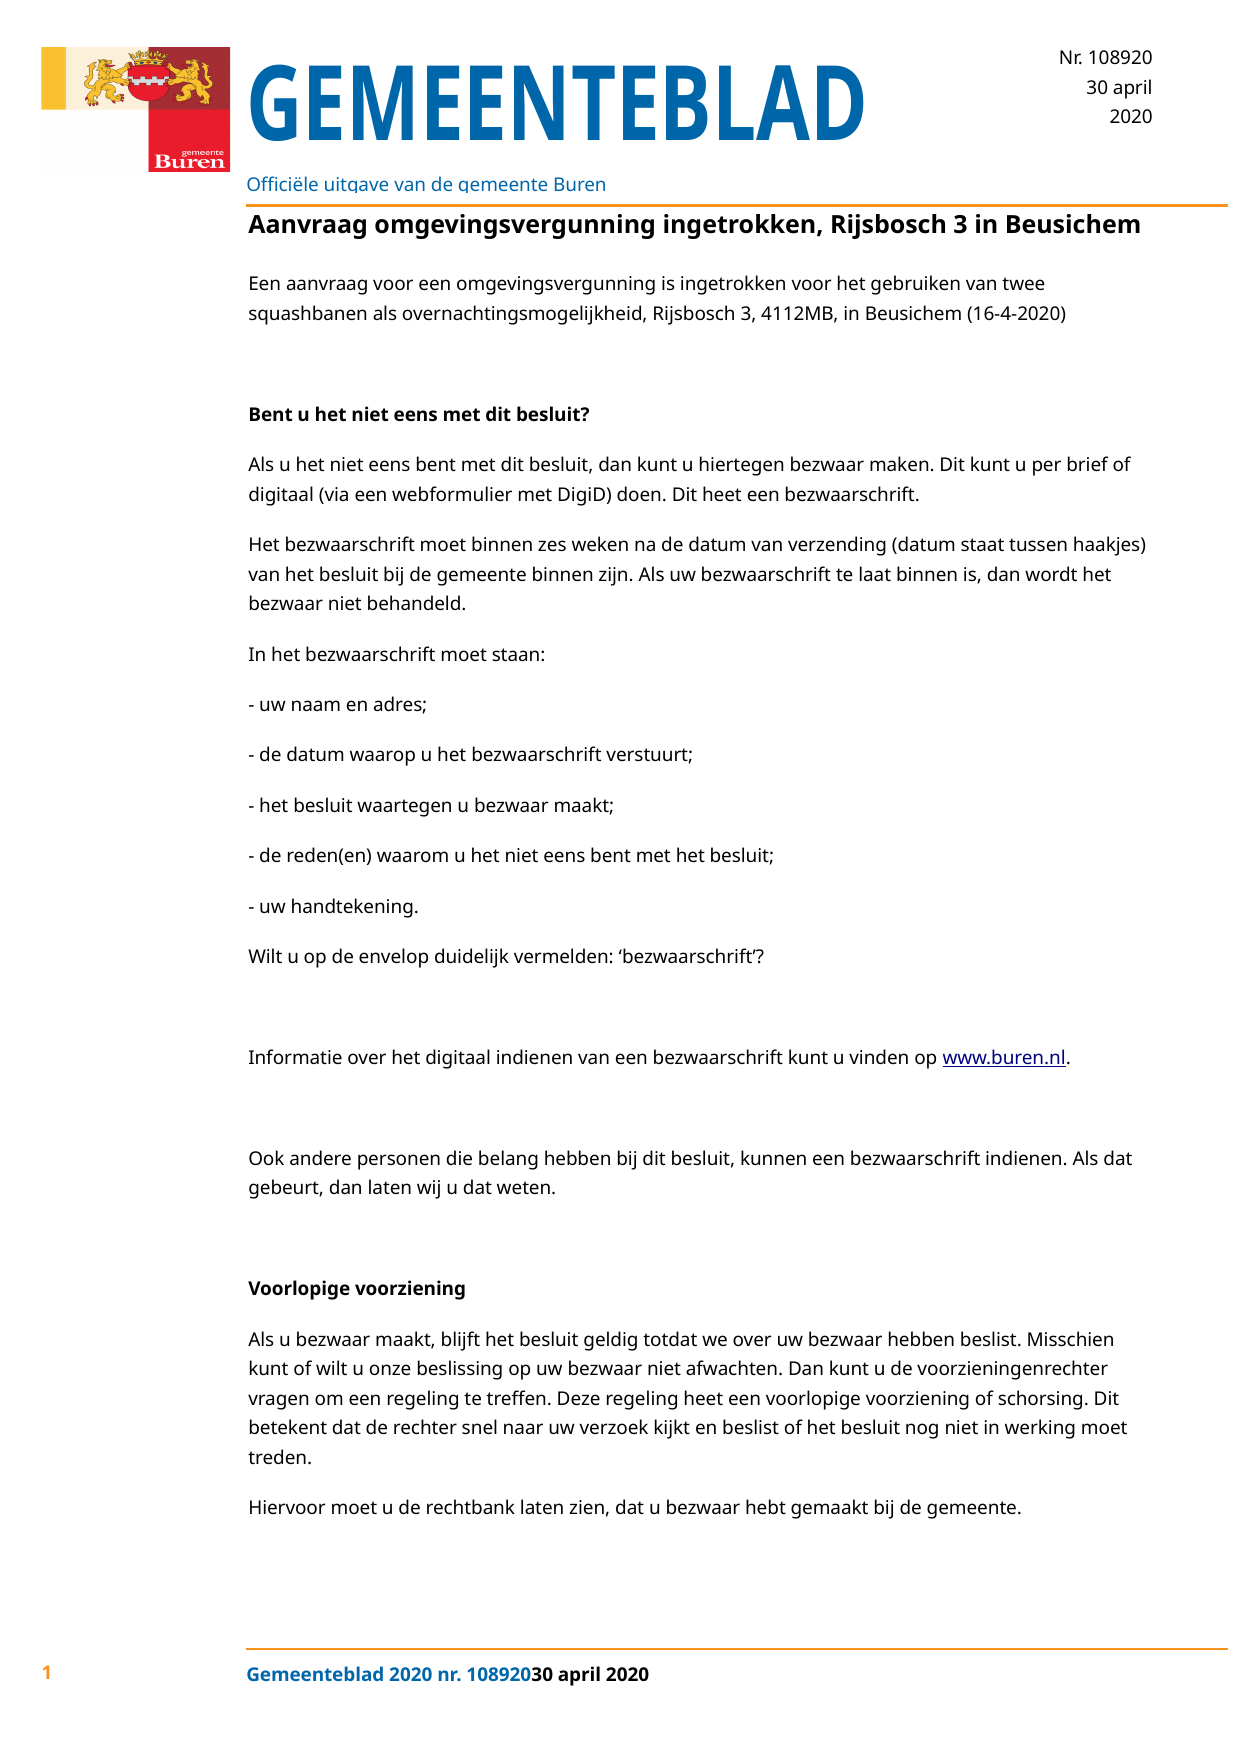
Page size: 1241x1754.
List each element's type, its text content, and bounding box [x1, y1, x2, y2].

text Informatie over het digitaal indienen van een bezwaarschrift kunt u vinden op www.buren.nl. [248, 1044, 1152, 1070]
text Een aanvraag voor een omgevingsvergunning is ingetrokken voor het gebruiken van twee squashbanen als overnachtingsmogelijkheid, Rijsbosch 3, 4112MB, in Beusichem (16-4-2020) [248, 270, 1152, 326]
text Het bezwaarschrift moet binnen zes weken na de datum van verzending (datum staat tussen haakjes) van het besluit bij de gemeente binnen zijn. Als uw bezwaarschrift te laat binnen is, dan wordt het bezwaar niet behandeld. [248, 531, 1152, 616]
text Ook andere personen die belang hebben bij dit besluit, kunnen een bezwaarschrift indienen. Als dat gebeurt, dan laten wij u dat weten. [248, 1145, 1152, 1200]
text Bent u het niet eens met dit besluit? [248, 401, 1152, 426]
text - uw naam en adres; [248, 691, 1152, 717]
text - de reden(en) waarom u het niet eens bent met het besluit; [248, 842, 1152, 868]
text Hiervoor moet u de rechtbank laten zien, dat u bezwaar hebt gemaakt bij de gemeente. [248, 1494, 1152, 1520]
text Voorlopige voorziening [248, 1275, 1152, 1301]
text Als u bezwaar maakt, blijft het besluit geldig totdat we over uw bezwaar hebben beslist. Misschien kunt of wilt u onze beslissing op uw bezwaar niet afwachten. Dan kunt u de voorzieningenrechter vragen om een regeling te treffen. Deze regeling heet een voorlopige voorziening of schorsing. Dit betekent dat de rechter snel naar uw verzoek kijkt en beslist of het besluit nog niet in werking moet treden. [248, 1326, 1152, 1470]
text Wilt u op de envelop duidelijk vermelden: ‘bezwaarschrift’? [248, 943, 1152, 969]
text Aanvraag omgevingsvergunning ingetrokken, Rijsbosch 3 in Beusichem [248, 207, 1152, 241]
picture [41, 47, 231, 172]
text - het besluit waartegen u bezwaar maakt; [248, 792, 1152, 818]
text In het bezwaarschrift moet staan: [248, 641, 1152, 666]
text - uw handtekening. [248, 893, 1152, 918]
text Als u het niet eens bent met dit besluit, dan kunt u hiertegen bezwaar maken. Dit kunt u per brief of digitaal (via een webformulier met DigiD) doen. Dit heet een bezwaarschrift. [248, 451, 1152, 506]
text - de datum waarop u het bezwaarschrift verstuurt; [248, 742, 1152, 767]
